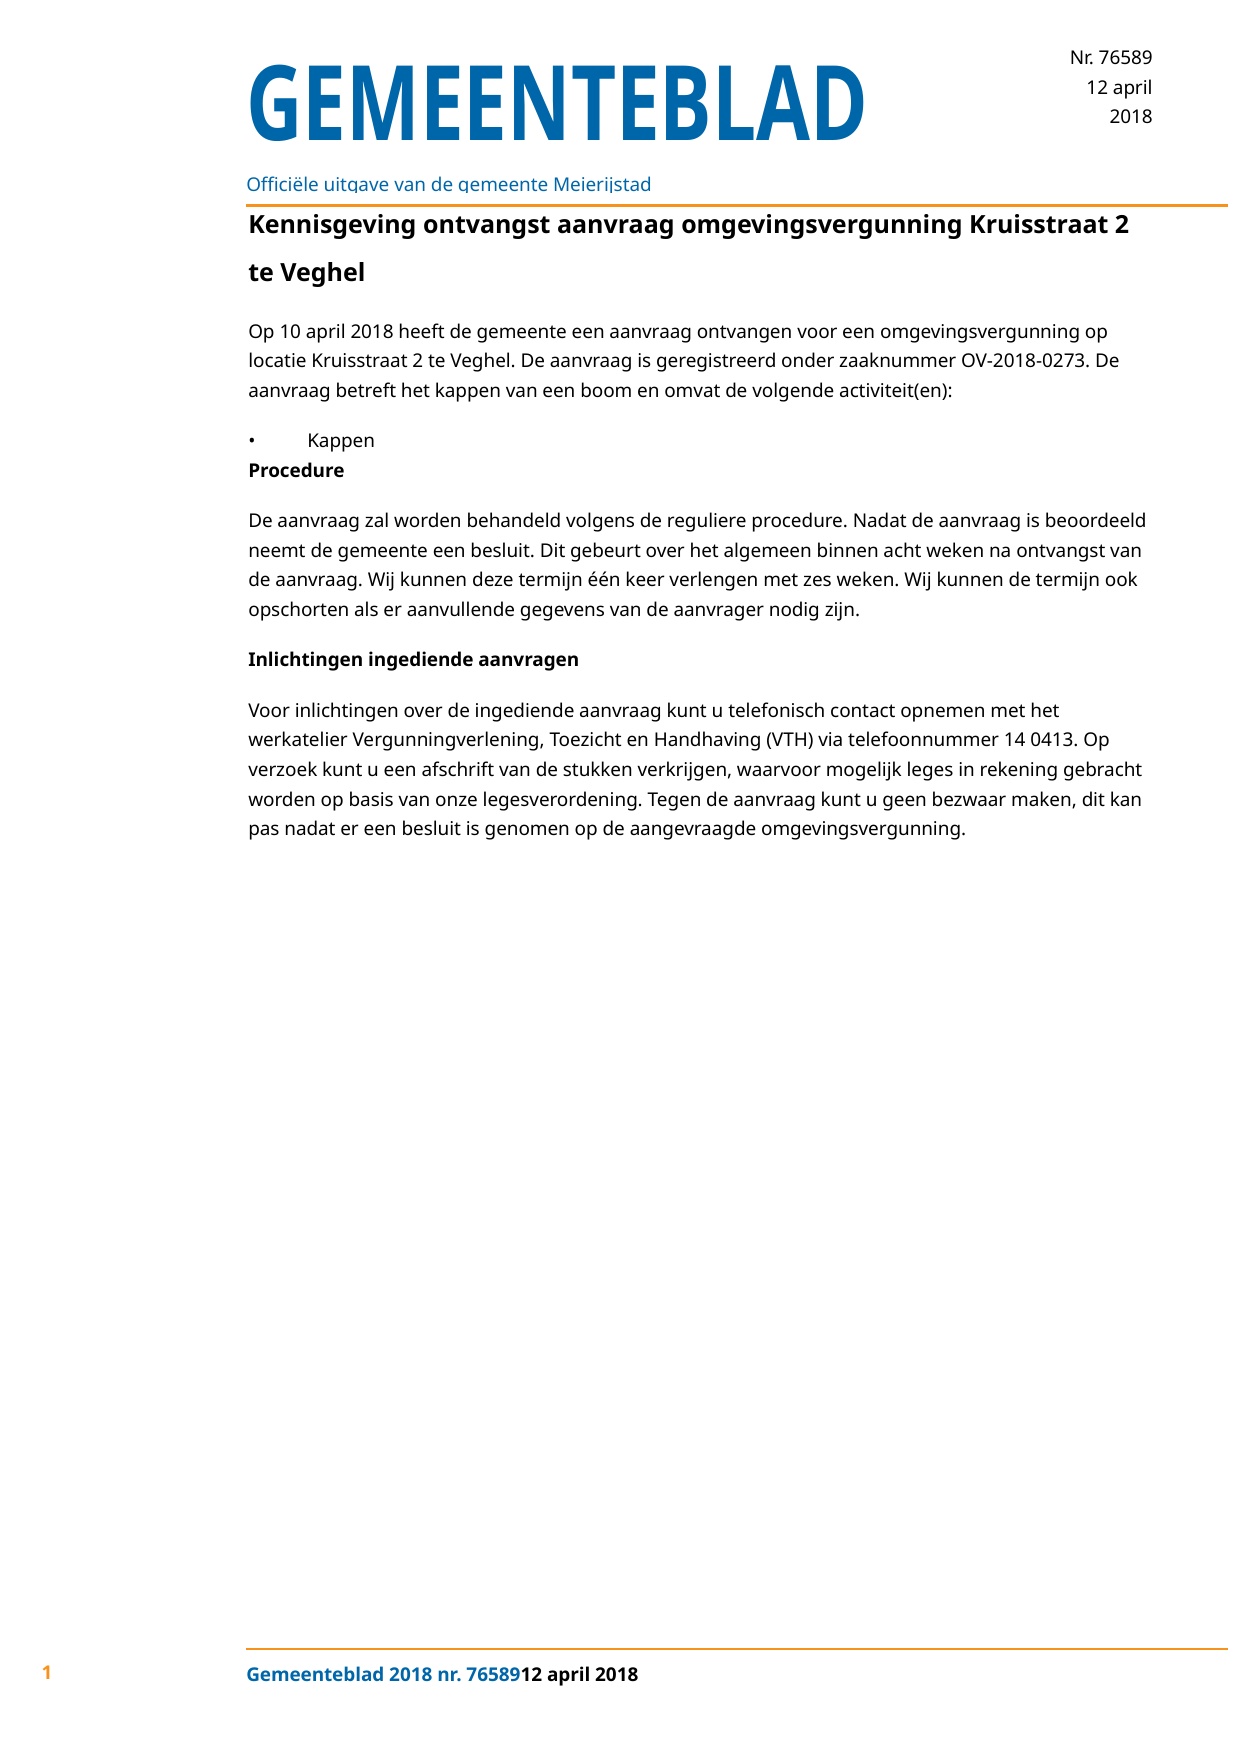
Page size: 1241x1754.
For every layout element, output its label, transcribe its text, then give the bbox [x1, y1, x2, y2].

text Kennisgeving ontvangst aanvraag omgevingsvergunning Kruisstraat 2 te Veghel [248, 207, 1152, 288]
list Kappen [248, 427, 1152, 453]
text Op 10 april 2018 heeft de gemeente een aanvraag ontvangen voor een omgevingsvergunning op locatie Kruisstraat 2 te Veghel. De aanvraag is geregistreerd onder zaaknummer OV-2018-0273. De aanvraag betreft het kappen van een boom en omvat de volgende activiteit(en): [248, 318, 1152, 403]
text De aanvraag zal worden behandeld volgens de reguliere procedure. Nadat de aanvraag is beoordeeld neemt de gemeente een besluit. Dit gebeurt over het algemeen binnen acht weken na ontvangst van de aanvraag. Wij kunnen deze termijn één keer verlengen met zes weken. Wij kunnen de termijn ook opschorten als er aanvullende gegevens van de aanvrager nodig zijn. [248, 507, 1152, 622]
picture [41, 47, 231, 172]
text Procedure [248, 457, 1152, 483]
text Inlichtingen ingediende aanvragen [248, 647, 1152, 672]
text Voor inlichtingen over de ingediende aanvraag kunt u telefonisch contact opnemen met het werkatelier Vergunningverlening, Toezicht en Handhaving (VTH) via telefoonnummer 14 0413. Op verzoek kunt u een afschrift van de stukken verkrijgen, waarvoor mogelijk leges in rekening gebracht worden op basis van onze legesverordening. Tegen de aanvraag kunt u geen bezwaar maken, dit kan pas nadat er een besluit is genomen op de aangevraagde omgevingsvergunning. [248, 697, 1152, 841]
